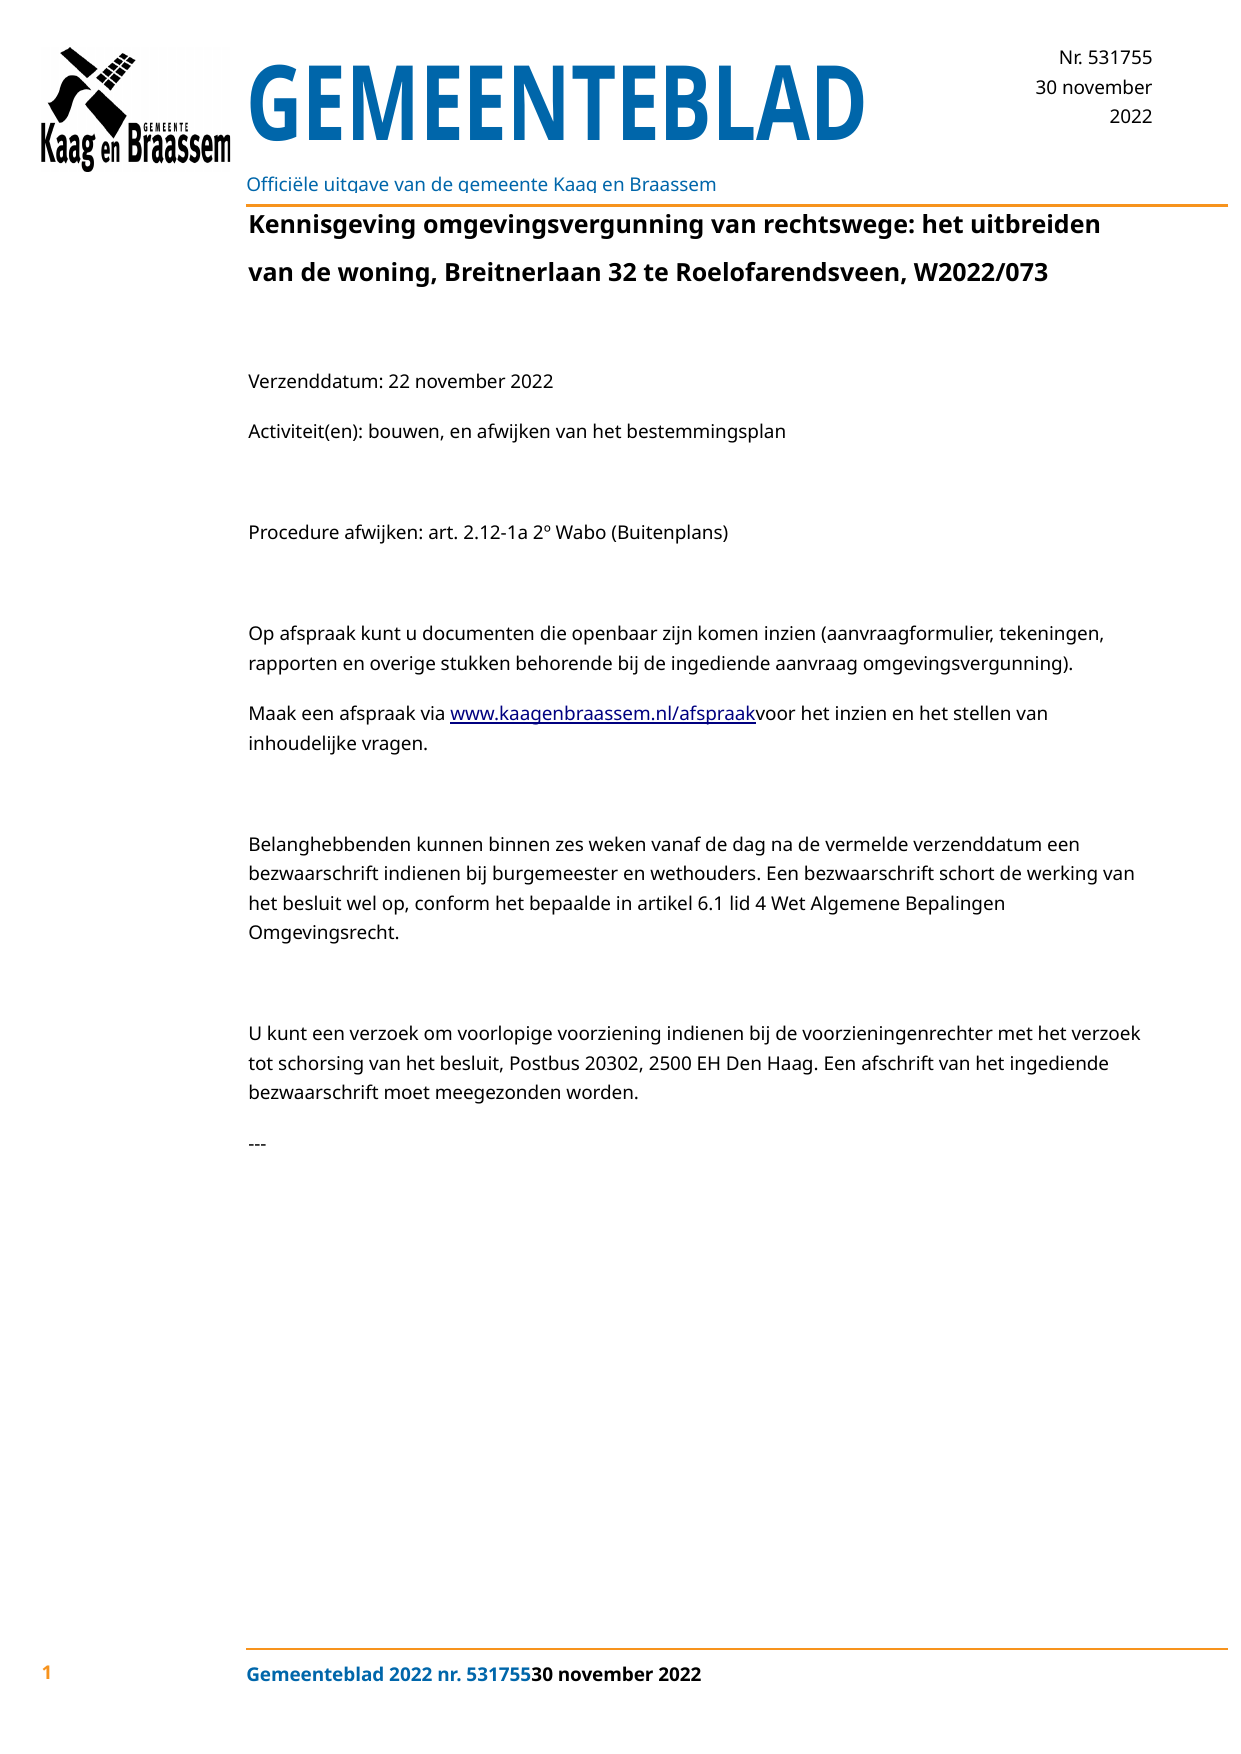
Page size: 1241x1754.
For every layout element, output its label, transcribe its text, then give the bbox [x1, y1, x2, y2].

text Verzenddatum: 22 november 2022 [248, 368, 1152, 394]
text --- [248, 1130, 1152, 1156]
picture [41, 47, 231, 172]
text Belanghebbenden kunnen binnen zes weken vanaf de dag na de vermelde verzenddatum een bezwaarschrift indienen bij burgemeester en wethouders. Een bezwaarschrift schort de werking van het besluit wel op, conform het bepaalde in artikel 6.1 lid 4 Wet Algemene Bepalingen Omgevingsrecht. [248, 831, 1152, 945]
text Activiteit(en): bouwen, en afwijken van het bestemmingsplan [248, 419, 1152, 444]
text Procedure afwijken: art. 2.12-1a 2º Wabo (Buitenplans) [248, 519, 1152, 545]
text Maak een afspraak via www.kaagenbraassem.nl/afspraakvoor het inzien en het stellen van inhoudelijke vragen. [248, 700, 1152, 756]
text U kunt een verzoek om voorlopige voorziening indienen bij de voorzieningenrechter met het verzoek tot schorsing van het besluit, Postbus 20302, 2500 EH Den Haag. Een afschrift van het ingediende bezwaarschrift moet meegezonden worden. [248, 1020, 1152, 1105]
text Op afspraak kunt u documenten die openbaar zijn komen inzien (aanvraagformulier, tekeningen, rapporten en overige stukken behorende bij de ingediende aanvraag omgevingsvergunning). [248, 620, 1152, 676]
text Kennisgeving omgevingsvergunning van rechtswege: het uitbreiden van de woning, Breitnerlaan 32 te Roelofarendsveen, W2022/073 [248, 207, 1152, 288]
